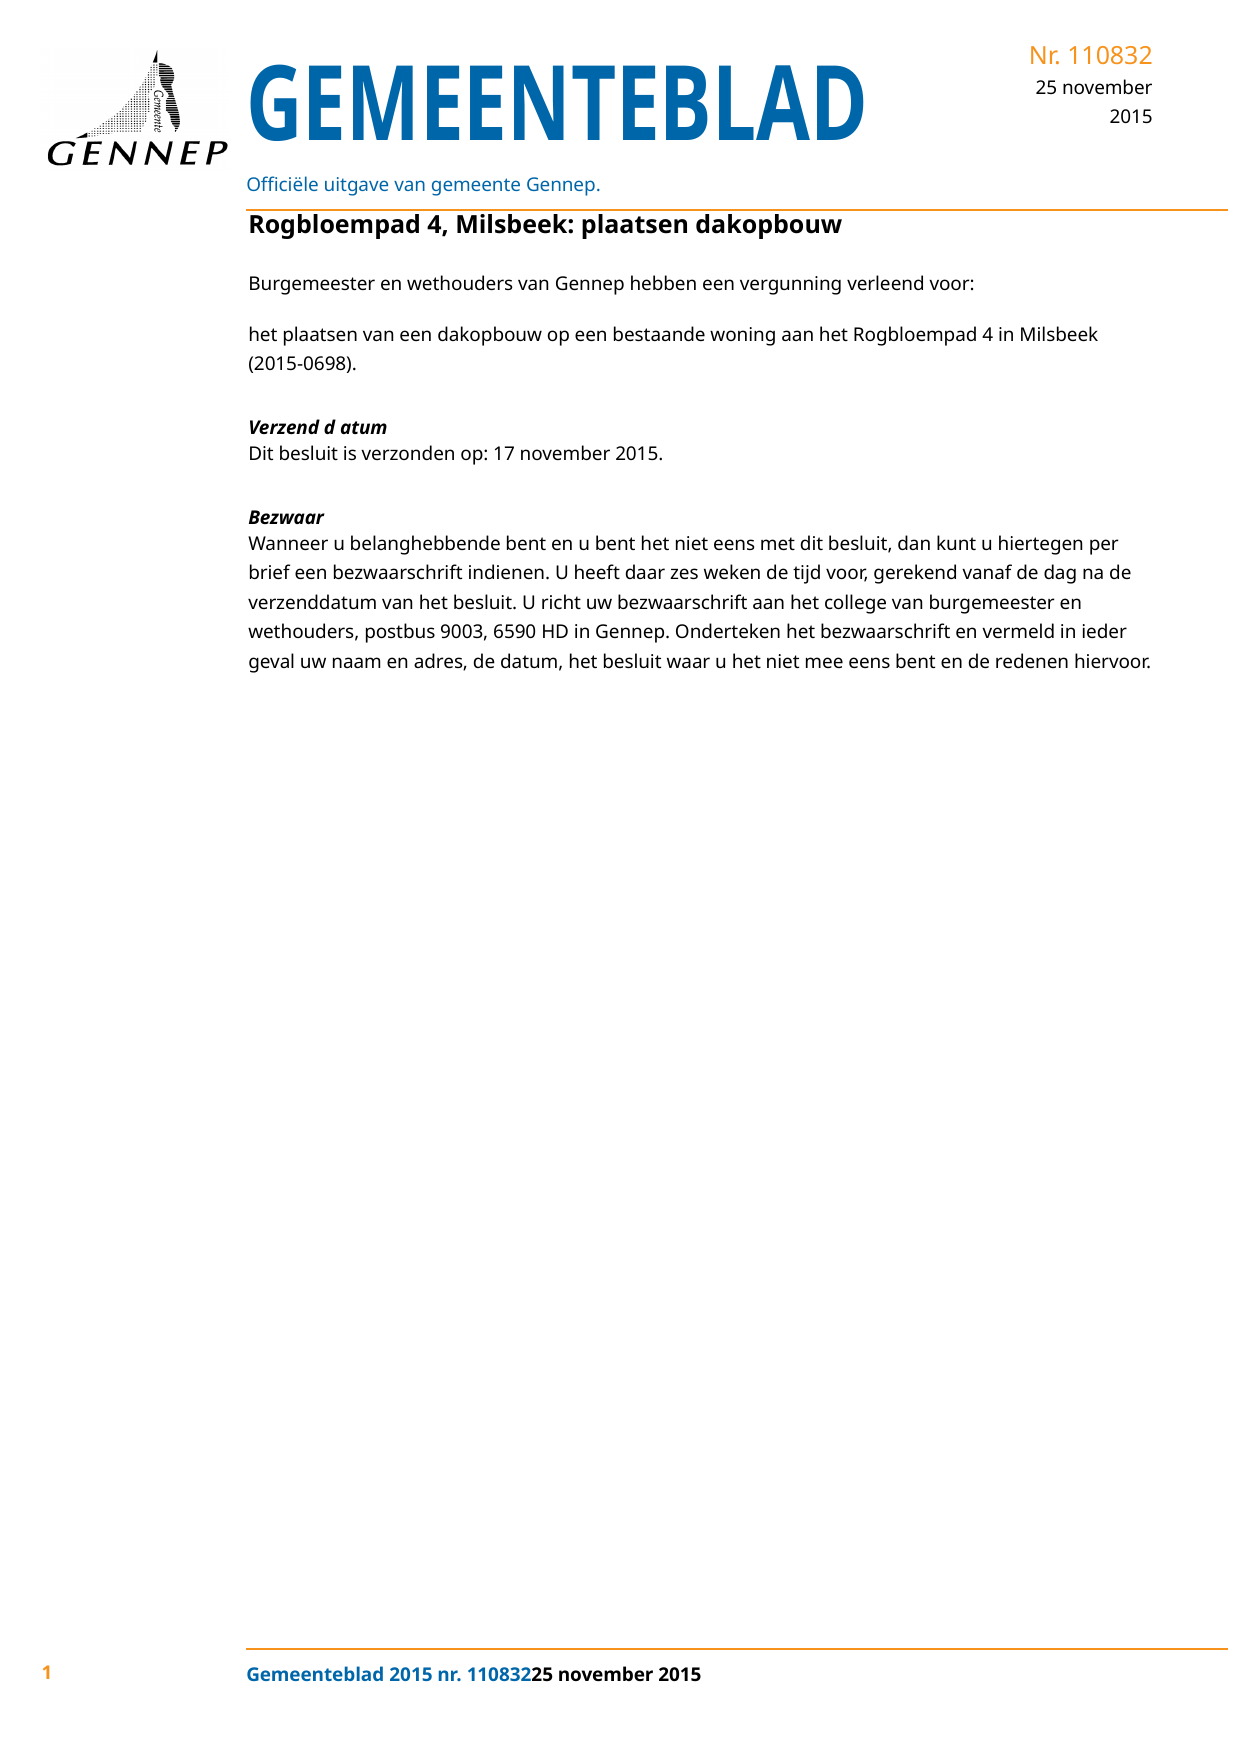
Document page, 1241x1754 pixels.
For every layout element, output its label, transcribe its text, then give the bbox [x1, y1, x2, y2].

text Dit besluit is verzonden op: 17 november 2015. [248, 440, 1152, 466]
text het plaatsen van een dakopbouw op een bestaande woning aan het Rogbloempad 4 in Milsbeek (2015-0698). [248, 321, 1152, 376]
picture [41, 47, 231, 172]
text Burgemeester en wethouders van Gennep hebben een vergunning verleend voor: [248, 270, 1152, 296]
text Verzend d atum [248, 414, 1152, 440]
text Rogbloempad 4, Milsbeek: plaatsen dakopbouw [248, 211, 1152, 241]
text Bezwaar [248, 504, 1152, 530]
text Wanneer u belanghebbende bent en u bent het niet eens met dit besluit, dan kunt u hiertegen per brief een bezwaarschrift indienen. U heeft daar zes weken de tijd voor, gerekend vanaf de dag na de verzenddatum van het besluit. U richt uw bezwaarschrift aan het college van burgemeester en wethouders, postbus 9003, 6590 HD in Gennep. Onderteken het bezwaarschrift en vermeld in ieder geval uw naam en adres, de datum, het besluit waar u het niet mee eens bent en de redenen hiervoor. [248, 530, 1152, 674]
